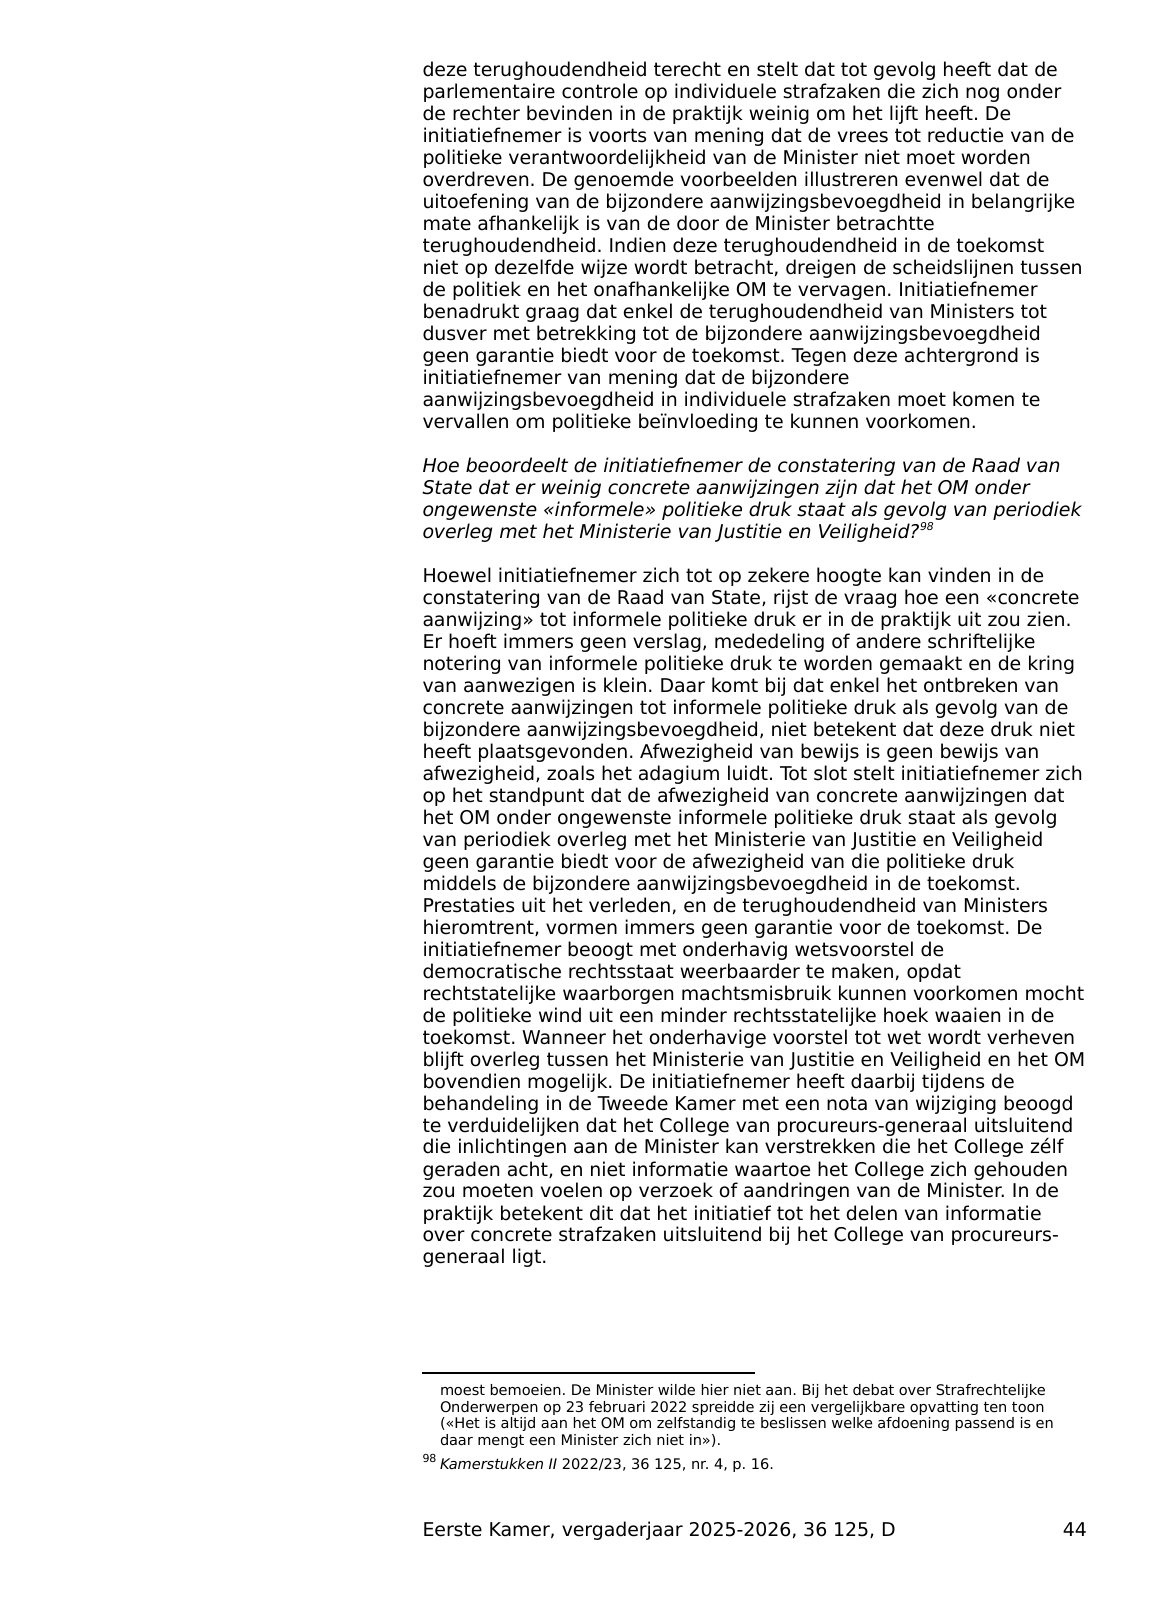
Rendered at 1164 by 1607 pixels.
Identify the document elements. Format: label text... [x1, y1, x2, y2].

text Kamerstukken II 2022/23, 36 125, nr. 4, p. 16. [422, 1452, 1087, 1474]
text Hoewel initiatiefnemer zich tot op zekere hoogte kan vinden in de constatering van de Raad van State, rijst de vraag hoe een «concrete aanwijzing» tot informele politieke druk er in de praktijk uit zou zien. Er hoeft immers geen verslag, mededeling of andere schriftelijke notering van informele politieke druk te worden gemaakt en de kring van aanwezigen is klein. Daar komt bij dat enkel het ontbreken van concrete aanwijzingen tot informele politieke druk als gevolg van de bijzondere aanwijzingsbevoegdheid, niet betekent dat deze druk niet heeft plaatsgevonden. Afwezigheid van bewijs is geen bewijs van afwezigheid, zoals het adagium luidt. Tot slot stelt initiatiefnemer zich op het standpunt dat de afwezigheid van concrete aanwijzingen dat het OM onder ongewenste informele politieke druk staat als gevolg van periodiek overleg met het Ministerie van Justitie en Veiligheid geen garantie biedt voor de afwezigheid van die politieke druk middels de bijzondere aanwijzingsbevoegdheid in de toekomst. Prestaties uit het verleden, en de terughoudendheid van Ministers hieromtrent, vormen immers geen garantie voor de toekomst. De initiatiefnemer beoogt met onderhavig wetsvoorstel de democratische rechtsstaat weerbaarder te maken, opdat rechtstatelijke waarborgen machtsmisbruik kunnen voorkomen mocht de politieke wind uit een minder rechtsstatelijke hoek waaien in de toekomst. Wanneer het onderhavige voorstel tot wet wordt verheven blijft overleg tussen het Ministerie van Justitie en Veiligheid en het OM bovendien mogelijk. De initiatiefnemer heeft daarbij tijdens de behandeling in de Tweede Kamer met een nota van wijziging beoogd te verduidelijken dat het College van procureurs-generaal uitsluitend die inlichtingen aan de Minister kan verstrekken die het College zélf geraden acht, en niet informatie waartoe het College zich gehouden zou moeten voelen op verzoek of aandringen van de Minister. In de praktijk betekent dit dat het initiatief tot het delen van informatie over concrete strafzaken uitsluitend bij het College van procureurs-generaal ligt. [422, 565, 1087, 1268]
text deze terughoudendheid terecht en stelt dat tot gevolg heeft dat de parlementaire controle op individuele strafzaken die zich nog onder de rechter bevinden in de praktijk weinig om het lijft heeft. De initiatiefnemer is voorts van mening dat de vrees tot reductie van de politieke verantwoordelijkheid van de Minister niet moet worden overdreven. De genoemde voorbeelden illustreren evenwel dat de uitoefening van de bijzondere aanwijzingsbevoegdheid in belangrijke mate afhankelijk is van de door de Minister betrachtte terughoudendheid. Indien deze terughoudendheid in de toekomst niet op dezelfde wijze wordt betracht, dreigen de scheidslijnen tussen de politiek en het onafhankelijke OM te vervagen. Initiatiefnemer benadrukt graag dat enkel de terughoudendheid van Ministers tot dusver met betrekking tot de bijzondere aanwijzingsbevoegdheid geen garantie biedt voor de toekomst. Tegen deze achtergrond is initiatiefnemer van mening dat de bijzondere aanwijzingsbevoegdheid in individuele strafzaken moet komen te vervallen om politieke beïnvloeding te kunnen voorkomen. [422, 59, 1087, 433]
text moest bemoeien. De Minister wilde hier niet aan. Bij het debat over Strafrechtelijke Onderwerpen op 23 februari 2022 spreidde zij een vergelijkbare opvatting ten toon («Het is altijd aan het OM om zelfstandig te beslissen welke afdoening passend is en daar mengt een Minister zich niet in»). [422, 1382, 1087, 1449]
text Hoe beoordeelt de initiatiefnemer de constatering van de Raad van State dat er weinig concrete aanwijzingen zijn dat het OM onder ongewenste «informele» politieke druk staat als gevolg van periodiek overleg met het Ministerie van Justitie en Veiligheid? [422, 455, 1087, 543]
